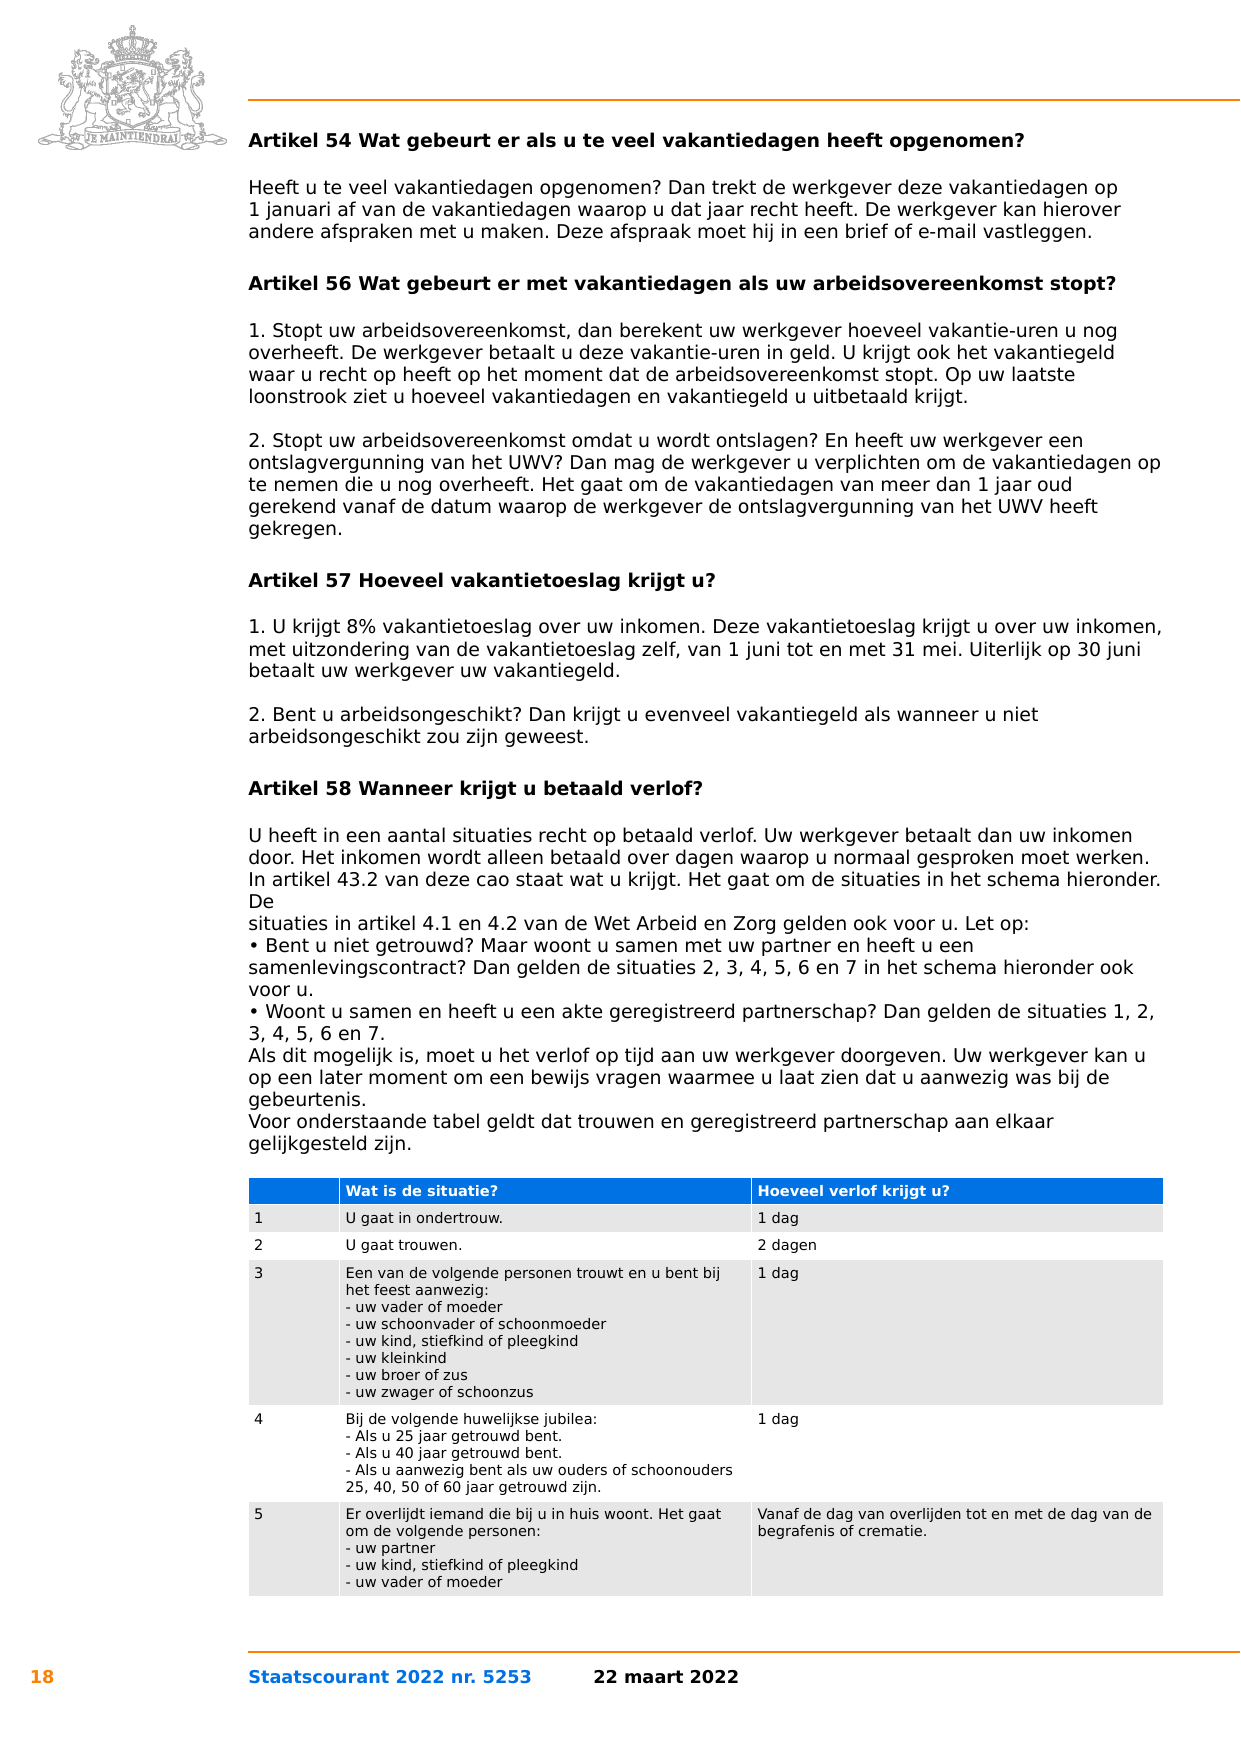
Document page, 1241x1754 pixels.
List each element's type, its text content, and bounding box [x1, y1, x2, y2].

picture [38, 25, 227, 150]
table_cell Er overlijdt iemand die bij u in huis woont. Het gaat om de volgende personen: - uw partner - uw kind, stiefkind of pleegkind - uw vader of moeder [340, 1502, 751, 1596]
table_cell 1 dag [752, 1205, 1163, 1232]
table_cell Een van de volgende personen trouwt en u bent bij het feest aanwezig: - uw vader of moeder - uw schoonvader of schoonmoeder - uw kind, stiefkind of pleegkind - uw kleinkind - uw broer of zus - uw zwager of schoonzus [340, 1260, 751, 1405]
table_cell 1 dag [752, 1260, 1163, 1405]
table_cell Bij de volgende huwelijkse jubilea: - Als u 25 jaar getrouwd bent. - Als u 40 jaar getrouwd bent. - Als u aanwezig bent als uw ouders of schoonouders 25, 40, 50 of 60 jaar getrouwd zijn. [340, 1406, 751, 1501]
table_cell Vanaf de dag van overlijden tot en met de dag van de begrafenis of crematie. [752, 1502, 1163, 1596]
table_cell U gaat trouwen. [340, 1233, 751, 1259]
text 2. Stopt uw arbeidsovereenkomst omdat u wordt ontslagen? En heeft uw werkgever een ontslagvergunning van het UWV? Dan mag de werkgever u verplichten om de vakantiedagen op te nemen die u nog overheeft. Het gaat om de vakantiedagen van meer dan 1 jaar oud gerekend vanaf de datum waarop de werkgever de ontslagvergunning van het UWV heeft gekregen. [248, 429, 1163, 539]
table_cell 2 dagen [752, 1233, 1163, 1259]
text • Bent u niet getrouwd? Maar woont u samen met uw partner en heeft u een samenlevingscontract? Dan gelden de situaties 2, 3, 4, 5, 6 en 7 in het schema hieronder ook voor u. [248, 935, 1163, 1001]
text 2. Bent u arbeidsongeschikt? Dan krijgt u evenveel vakantiegeld als wanneer u niet arbeidsongeschikt zou zijn geweest. [248, 704, 1163, 748]
table_cell 1 [249, 1205, 339, 1232]
text • Woont u samen en heeft u een akte geregistreerd partnerschap? Dan gelden de situaties 1, 2, 3, 4, 5, 6 en 7. [248, 1001, 1163, 1045]
table_cell 4 [249, 1406, 339, 1501]
table_header Hoeveel verlof krijgt u? [752, 1178, 1163, 1204]
subtitle Artikel 56 Wat gebeurt er met vakantiedagen als uw arbeidsovereenkomst stopt? [248, 273, 1163, 295]
table_cell 2 [249, 1233, 339, 1259]
subtitle Artikel 54 Wat gebeurt er als u te veel vakantiedagen heeft opgenomen? [248, 130, 1163, 152]
text 1. Stopt uw arbeidsovereenkomst, dan berekent uw werkgever hoeveel vakantie-uren u nog overheeft. De werkgever betaalt u deze vakantie-uren in geld. U krijgt ook het vakantiegeld waar u recht op heeft op het moment dat de arbeidsovereenkomst stopt. Op uw laatste loonstrook ziet u hoeveel vakantiedagen en vakantiegeld u uitbetaald krijgt. [248, 320, 1163, 408]
table_cell 3 [249, 1260, 339, 1405]
text situaties in artikel 4.1 en 4.2 van de Wet Arbeid en Zorg gelden ook voor u. Let op: [248, 913, 1163, 935]
text Voor onderstaande tabel geldt dat trouwen en geregistreerd partnerschap aan elkaar gelijkgesteld zijn. [248, 1111, 1163, 1155]
subtitle Artikel 58 Wanneer krijgt u betaald verlof? [248, 778, 1163, 800]
subtitle Artikel 57 Hoeveel vakantietoeslag krijgt u? [248, 569, 1163, 591]
text 1. U krijgt 8% vakantietoeslag over uw inkomen. Deze vakantietoeslag krijgt u over uw inkomen, met uitzondering van de vakantietoeslag zelf, van 1 juni tot en met 31 mei. Uiterlijk op 30 juni betaalt uw werkgever uw vakantiegeld. [248, 616, 1163, 682]
table_cell U gaat in ondertrouw. [340, 1205, 751, 1232]
text Heeft u te veel vakantiedagen opgenomen? Dan trekt de werkgever deze vakantiedagen op 1 januari af van de vakantiedagen waarop u dat jaar recht heeft. De werkgever kan hierover andere afspraken met u maken. Deze afspraak moet hij in een brief of e-mail vastleggen. [248, 177, 1163, 243]
table_header Wat is de situatie? [340, 1178, 751, 1204]
table_header [249, 1178, 339, 1204]
text Als dit mogelijk is, moet u het verlof op tijd aan uw werkgever doorgeven. Uw werkgever kan u op een later moment om een bewijs vragen waarmee u laat zien dat u aanwezig was bij de gebeurtenis. [248, 1045, 1163, 1111]
table_cell 1 dag [752, 1406, 1163, 1501]
text In artikel 43.2 van deze cao staat wat u krijgt. Het gaat om de situaties in het schema hieronder. De [248, 869, 1163, 913]
text U heeft in een aantal situaties recht op betaald verlof. Uw werkgever betaalt dan uw inkomen door. Het inkomen wordt alleen betaald over dagen waarop u normaal gesproken moet werken. [248, 825, 1163, 869]
table_cell 5 [249, 1502, 339, 1596]
